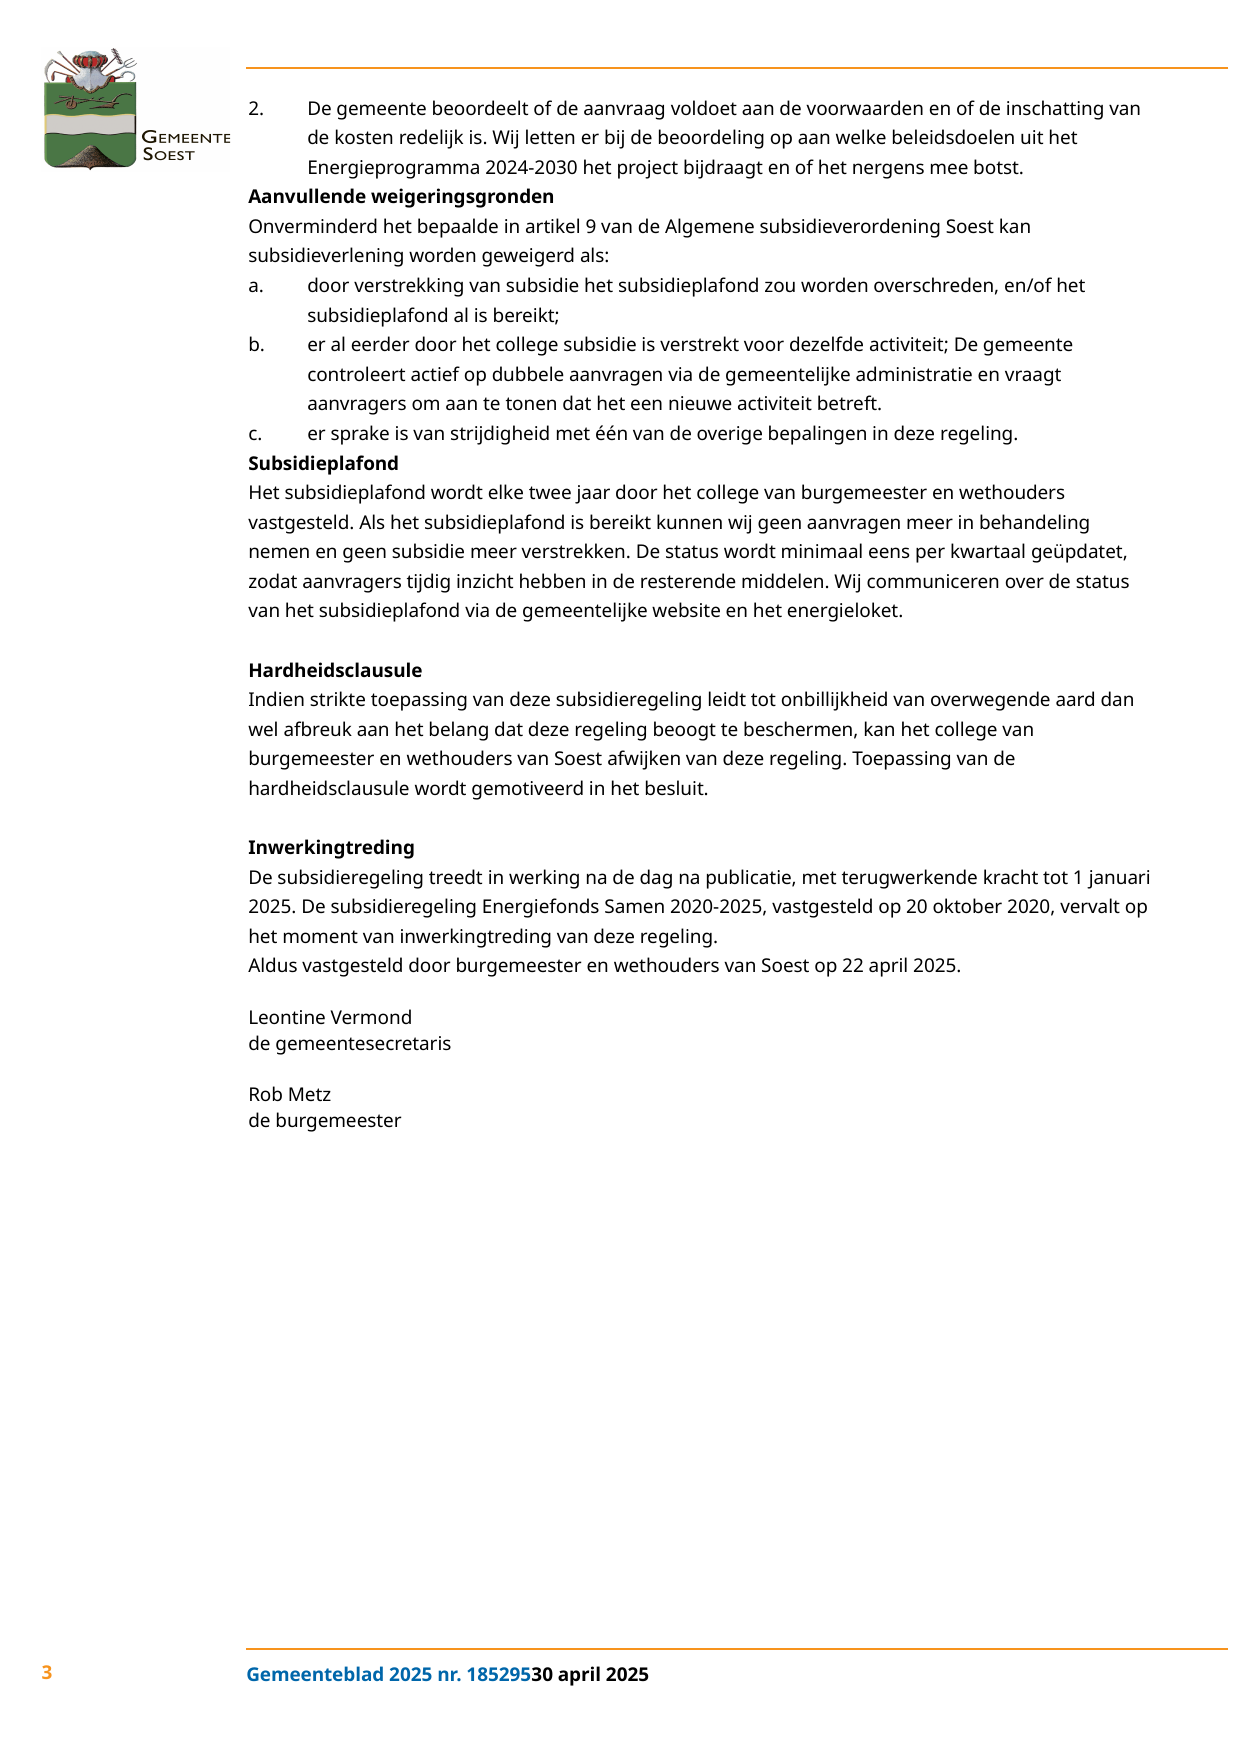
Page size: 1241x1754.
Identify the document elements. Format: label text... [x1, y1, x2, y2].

text de burgemeester [248, 1107, 1152, 1133]
text Het subsidieplafond wordt elke twee jaar door het college van burgemeester en wethouders vastgesteld. Als het subsidieplafond is bereikt kunnen wij geen aanvragen meer in behandeling nemen en geen subsidie meer verstrekken. De status wordt minimaal eens per kwartaal geüpdatet, zodat aanvragers tijdig inzicht hebben in de resterende middelen. Wij communiceren over de status van het subsidieplafond via de gemeentelijke website en het energieloket. [248, 479, 1152, 623]
picture [41, 47, 231, 172]
list door verstrekking van subsidie het subsidieplafond zou worden overschreden, en/of het subsidieplafond al is bereikt; [248, 272, 1152, 328]
text Indien strikte toepassing van deze subsidieregeling leidt tot onbillijkheid van overwegende aard dan wel afbreuk aan het belang dat deze regeling beoogt te beschermen, kan het college van burgemeester en wethouders van Soest afwijken van deze regeling. Toepassing van de hardheidsclausule wordt gemotiveerd in het besluit. [248, 686, 1152, 801]
text de gemeentesecretaris [248, 1030, 1152, 1056]
text Inwerkingtreding [248, 834, 1152, 860]
list er al eerder door het college subsidie is verstrekt voor dezelfde activiteit; De gemeente controleert actief op dubbele aanvragen via de gemeentelijke administratie en vraagt aanvragers om aan te tonen dat het een nieuwe activiteit betreft. [248, 331, 1152, 416]
text De subsidieregeling treedt in werking na de dag na publicatie, met terugwerkende kracht tot 1 januari 2025. De subsidieregeling Energiefonds Samen 2020-2025, vastgesteld op 20 oktober 2020, vervalt op het moment van inwerkingtreding van deze regeling. [248, 864, 1152, 949]
text Aldus vastgesteld door burgemeester en wethouders van Soest op 22 april 2025. [248, 953, 1152, 978]
text Onverminderd het bepaalde in artikel 9 van de Algemene subsidieverordening Soest kan subsidieverlening worden geweigerd als: [248, 213, 1152, 268]
list De gemeente beoordeelt of de aanvraag voldoet aan de voorwaarden en of de inschatting van de kosten redelijk is. Wij letten er bij de beoordeling op aan welke beleidsdoelen uit het Energieprogramma 2024-2030 het project bijdraagt en of het nergens mee botst. [248, 95, 1152, 180]
text Rob Metz [248, 1081, 1152, 1107]
list er sprake is van strijdigheid met één van de overige bepalingen in deze regeling. [248, 420, 1152, 446]
text Aanvullende weigeringsgronden [248, 183, 1152, 209]
text Subsidieplafond [248, 450, 1152, 476]
text Leontine Vermond [248, 1004, 1152, 1030]
text Hardheidsclausule [248, 657, 1152, 683]
